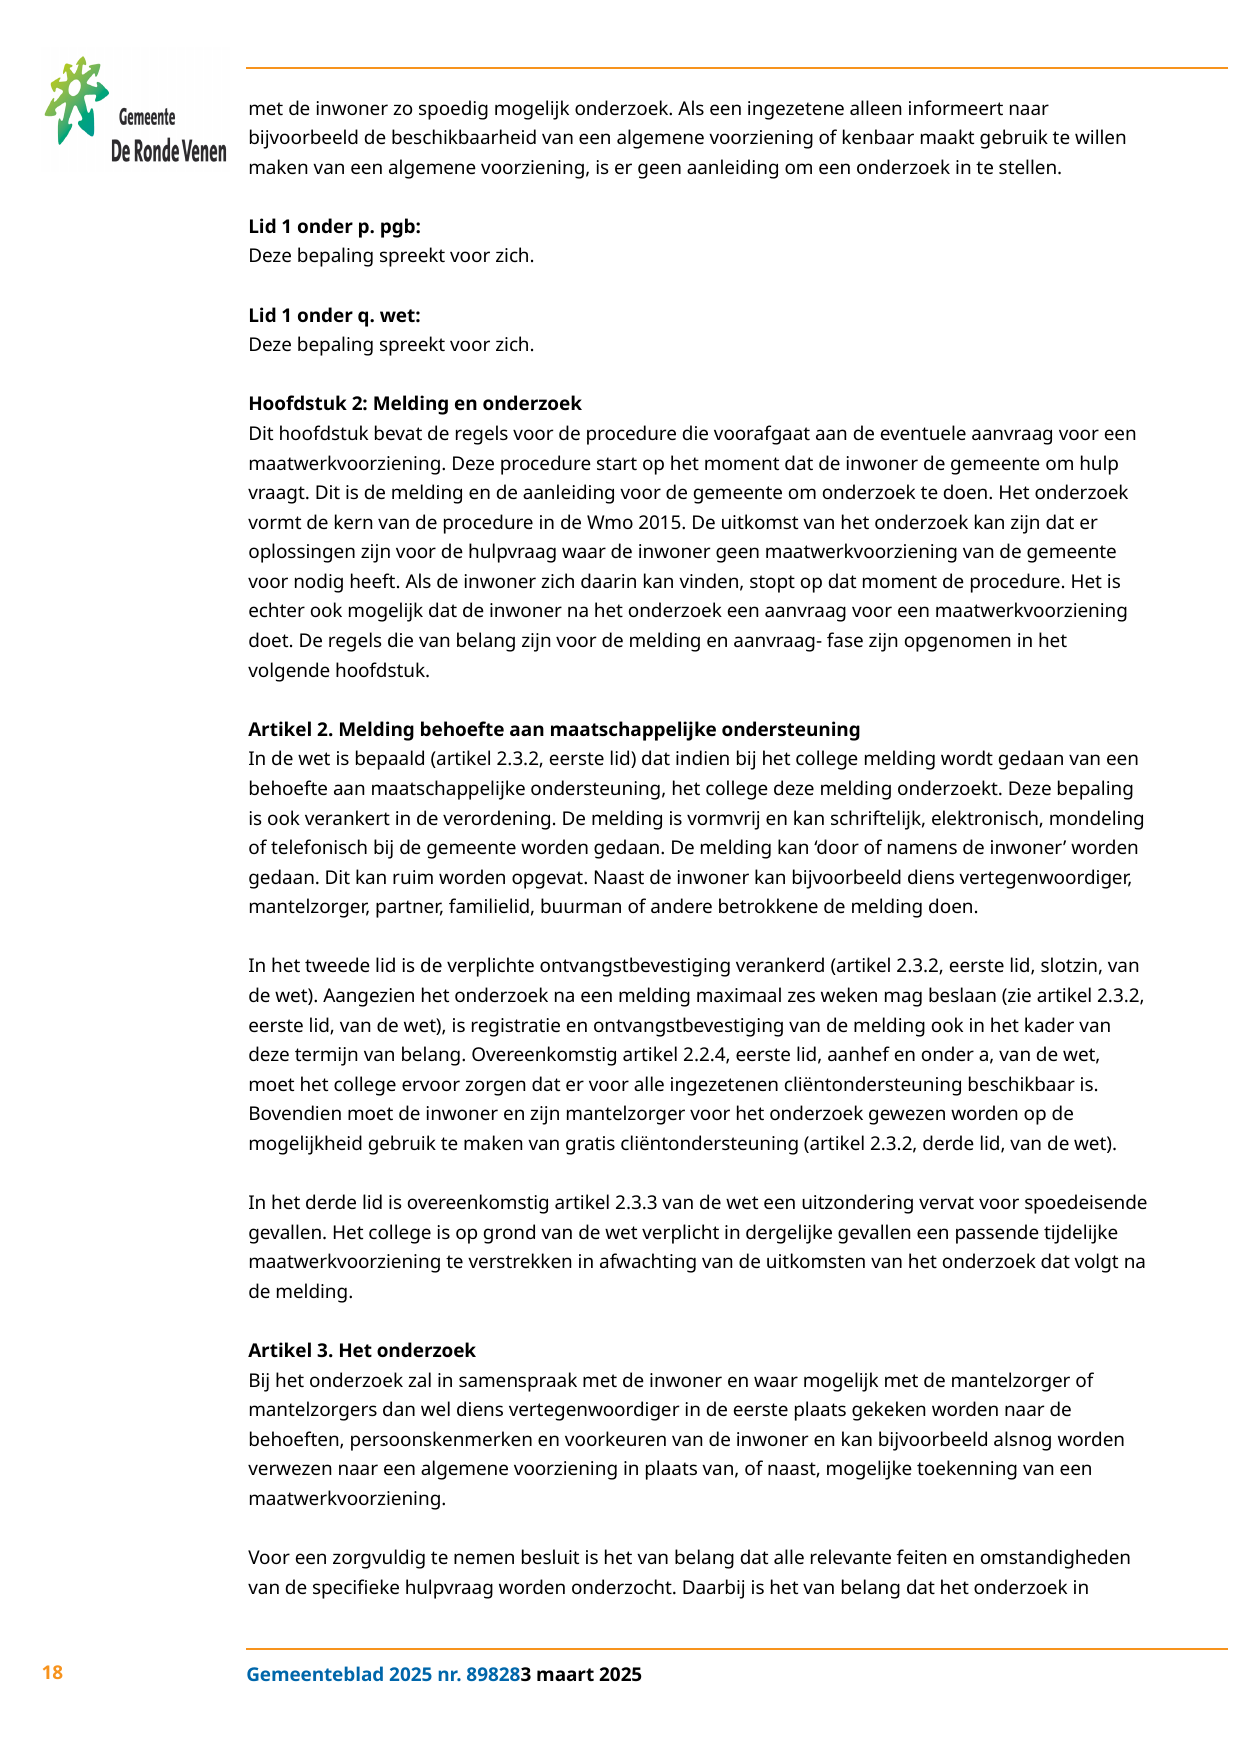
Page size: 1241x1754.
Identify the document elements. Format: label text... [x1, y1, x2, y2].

text Artikel 2. Melding behoefte aan maatschappelijke ondersteuning [248, 716, 1152, 742]
text Lid 1 onder q. wet: [248, 302, 1152, 328]
text In de wet is bepaald (artikel 2.3.2, eerste lid) dat indien bij het college melding wordt gedaan van een behoefte aan maatschappelijke ondersteuning, het college deze melding onderzoekt. Deze bepaling is ook verankert in de verordening. De melding is vormvrij en kan schriftelijk, elektronisch, mondeling of telefonisch bij de gemeente worden gedaan. De melding kan ‘door of namens de inwoner’ worden gedaan. Dit kan ruim worden opgevat. Naast de inwoner kan bijvoorbeeld diens vertegenwoordiger, mantelzorger, partner, familielid, buurman of andere betrokkene de melding doen. [248, 746, 1152, 919]
text Bij het onderzoek zal in samenspraak met de inwoner en waar mogelijk met de mantelzorger of mantelzorgers dan wel diens vertegenwoordiger in de eerste plaats gekeken worden naar de behoeften, persoonskenmerken en voorkeuren van de inwoner en kan bijvoorbeeld alsnog worden verwezen naar een algemene voorziening in plaats van, of naast, mogelijke toekenning van een maatwerkvoorziening. [248, 1367, 1152, 1511]
text In het derde lid is overeenkomstig artikel 2.3.3 van de wet een uitzondering vervat voor spoedeisende gevallen. Het college is op grond van de wet verplicht in dergelijke gevallen een passende tijdelijke maatwerkvoorziening te verstrekken in afwachting van de uitkomsten van het onderzoek dat volgt na de melding. [248, 1189, 1152, 1304]
text Voor een zorgvuldig te nemen besluit is het van belang dat alle relevante feiten en omstandigheden van de specifieke hulpvraag worden onderzocht. Daarbij is het van belang dat het onderzoek in [248, 1544, 1152, 1600]
text Lid 1 onder p. pgb: [248, 213, 1152, 239]
text In het tweede lid is de verplichte ontvangstbevestiging verankerd (artikel 2.3.2, eerste lid, slotzin, van de wet). Aangezien het onderzoek na een melding maximaal zes weken mag beslaan (zie artikel 2.3.2, eerste lid, van de wet), is registratie en ontvangstbevestiging van de melding ook in het kader van deze termijn van belang. Overeenkomstig artikel 2.2.4, eerste lid, aanhef en onder a, van de wet, moet het college ervoor zorgen dat er voor alle ingezetenen cliëntondersteuning beschikbaar is. Bovendien moet de inwoner en zijn mantelzorger voor het onderzoek gewezen worden op de mogelijkheid gebruik te maken van gratis cliëntondersteuning (artikel 2.3.2, derde lid, van de wet). [248, 953, 1152, 1156]
text Deze bepaling spreekt voor zich. [248, 243, 1152, 268]
text Deze bepaling spreekt voor zich. [248, 331, 1152, 357]
text Hoofdstuk 2: Melding en onderzoek [248, 391, 1152, 416]
text Dit hoofdstuk bevat de regels voor de procedure die voorafgaat aan de eventuele aanvraag voor een maatwerkvoorziening. Deze procedure start op het moment dat de inwoner de gemeente om hulp vraagt. Dit is de melding en de aanleiding voor de gemeente om onderzoek te doen. Het onderzoek vormt de kern van de procedure in de Wmo 2015. De uitkomst van het onderzoek kan zijn dat er oplossingen zijn voor de hulpvraag waar de inwoner geen maatwerkvoorziening van de gemeente voor nodig heeft. Als de inwoner zich daarin kan vinden, stopt op dat moment de procedure. Het is echter ook mogelijk dat de inwoner na het onderzoek een aanvraag voor een maatwerkvoorziening doet. De regels die van belang zijn voor de melding en aanvraag- fase zijn opgenomen in het volgende hoofdstuk. [248, 420, 1152, 683]
text Artikel 3. Het onderzoek [248, 1337, 1152, 1363]
text met de inwoner zo spoedig mogelijk onderzoek. Als een ingezetene alleen informeert naar bijvoorbeeld de beschikbaarheid van een algemene voorziening of kenbaar maakt gebruik te willen maken van een algemene voorziening, is er geen aanleiding om een onderzoek in te stellen. [248, 95, 1152, 180]
picture [41, 47, 231, 172]
